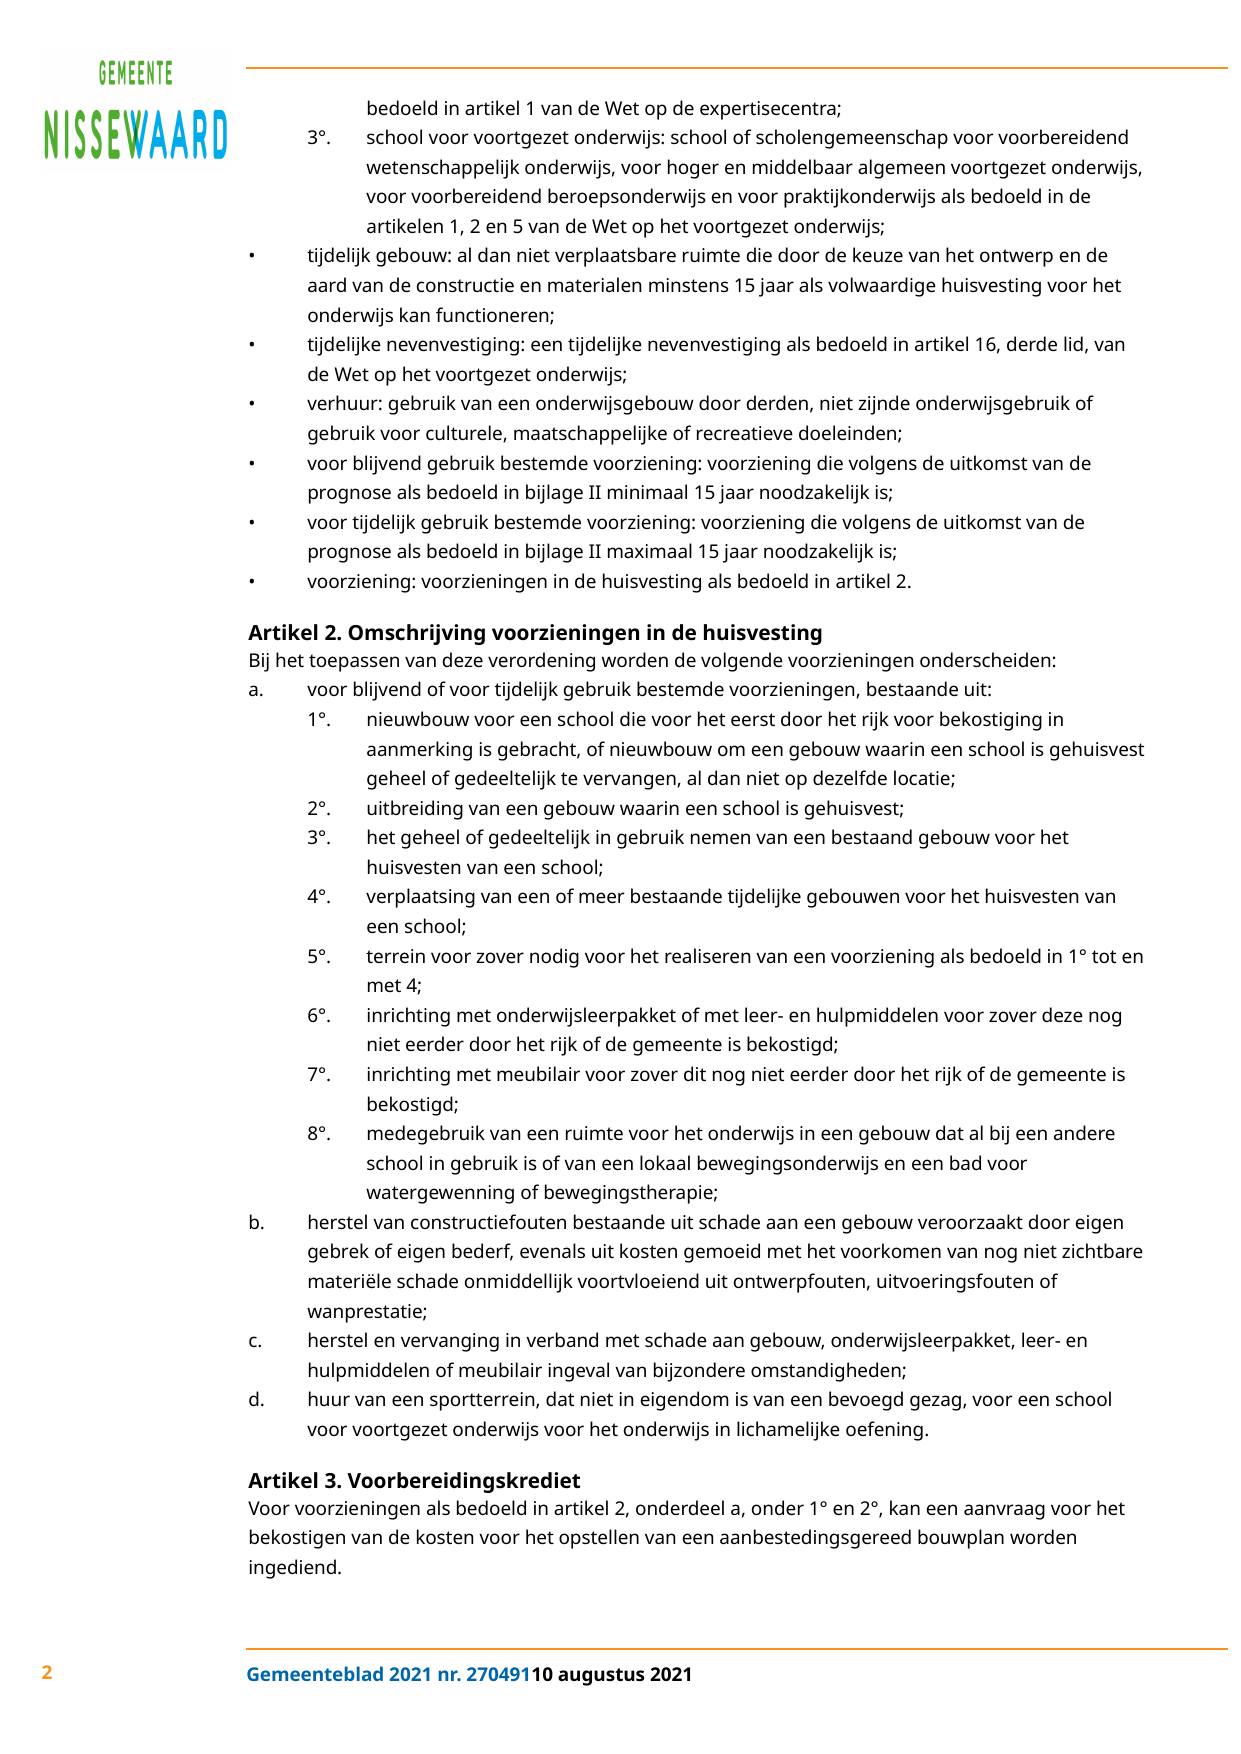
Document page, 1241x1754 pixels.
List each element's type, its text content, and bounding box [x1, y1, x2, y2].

list bedoeld in artikel 1 van de Wet op de expertisecentra; [307, 95, 1152, 121]
text Artikel 3. Voorbereidingskrediet [248, 1467, 1152, 1495]
list school voor voortgezet onderwijs: school of scholengemeenschap voor voorbereidend wetenschappelijk onderwijs, voor hoger en middelbaar algemeen voortgezet onderwijs, voor voorbereidend beroepsonderwijs en voor praktijkonderwijs als bedoeld in de artikelen 1, 2 en 5 van de Wet op het voortgezet onderwijs; [307, 124, 1152, 239]
list inrichting met onderwijsleerpakket of met leer- en hulpmiddelen voor zover deze nog niet eerder door het rijk of de gemeente is bekostigd; [307, 1002, 1152, 1057]
list uitbreiding van een gebouw waarin een school is gehuisvest; [307, 795, 1152, 821]
list verhuur: gebruik van een onderwijsgebouw door derden, niet zijnde onderwijsgebruik of gebruik voor culturele, maatschappelijke of recreatieve doeleinden; [248, 391, 1152, 446]
list tijdelijk gebouw: al dan niet verplaatsbare ruimte die door de keuze van het ontwerp en de aard van de constructie en materialen minstens 15 jaar als volwaardige huisvesting voor het onderwijs kan functioneren; [248, 243, 1152, 328]
list huur van een sportterrein, dat niet in eigendom is van een bevoegd gezag, voor een school voor voortgezet onderwijs voor het onderwijs in lichamelijke oefening. [248, 1387, 1152, 1442]
list herstel van constructiefouten bestaande uit schade aan een gebouw veroorzaakt door eigen gebrek of eigen bederf, evenals uit kosten gemoeid met het voorkomen van nog niet zichtbare materiële schade onmiddellijk voortvloeiend uit ontwerpfouten, uitvoeringsfouten of wanprestatie; [248, 1209, 1152, 1323]
list het geheel of gedeeltelijk in gebruik nemen van een bestaand gebouw voor het huisvesten van een school; [307, 824, 1152, 880]
picture [41, 47, 231, 172]
text Bij het toepassen van deze verordening worden de volgende voorzieningen onderscheiden: [248, 647, 1152, 673]
list voorziening: voorzieningen in de huisvesting als bedoeld in artikel 2. [248, 568, 1152, 594]
list inrichting met meubilair voor zover dit nog niet eerder door het rijk of de gemeente is bekostigd; [307, 1061, 1152, 1116]
list tijdelijke nevenvestiging: een tijdelijke nevenvestiging als bedoeld in artikel 16, derde lid, van de Wet op het voortgezet onderwijs; [248, 331, 1152, 387]
list herstel en vervanging in verband met schade aan gebouw, onderwijsleerpakket, leer- en hulpmiddelen of meubilair ingeval van bijzondere omstandigheden; [248, 1327, 1152, 1383]
list verplaatsing van een of meer bestaande tijdelijke gebouwen voor het huisvesten van een school; [307, 884, 1152, 939]
list voor tijdelijk gebruik bestemde voorziening: voorziening die volgens de uitkomst van de prognose als bedoeld in bijlage II maximaal 15 jaar noodzakelijk is; [248, 509, 1152, 564]
list voor blijvend of voor tijdelijk gebruik bestemde voorzieningen, bestaande uit: [248, 677, 1152, 702]
list voor blijvend gebruik bestemde voorziening: voorziening die volgens de uitkomst van de prognose als bedoeld in bijlage II minimaal 15 jaar noodzakelijk is; [248, 450, 1152, 505]
list medegebruik van een ruimte voor het onderwijs in een gebouw dat al bij een andere school in gebruik is of van een lokaal bewegingsonderwijs en een bad voor watergewenning of bewegingstherapie; [307, 1120, 1152, 1205]
text Voor voorzieningen als bedoeld in artikel 2, onderdeel a, onder 1° en 2°, kan een aanvraag voor het bekostigen van de kosten voor het opstellen van een aanbestedingsgereed bouwplan worden ingediend. [248, 1495, 1152, 1580]
list nieuwbouw voor een school die voor het eerst door het rijk voor bekostiging in aanmerking is gebracht, of nieuwbouw om een gebouw waarin een school is gehuisvest geheel of gedeeltelijk te vervangen, al dan niet op dezelfde locatie; [307, 706, 1152, 791]
text Artikel 2. Omschrijving voorzieningen in de huisvesting [248, 618, 1152, 647]
list terrein voor zover nodig voor het realiseren van een voorziening als bedoeld in 1° tot en met 4; [307, 943, 1152, 998]
